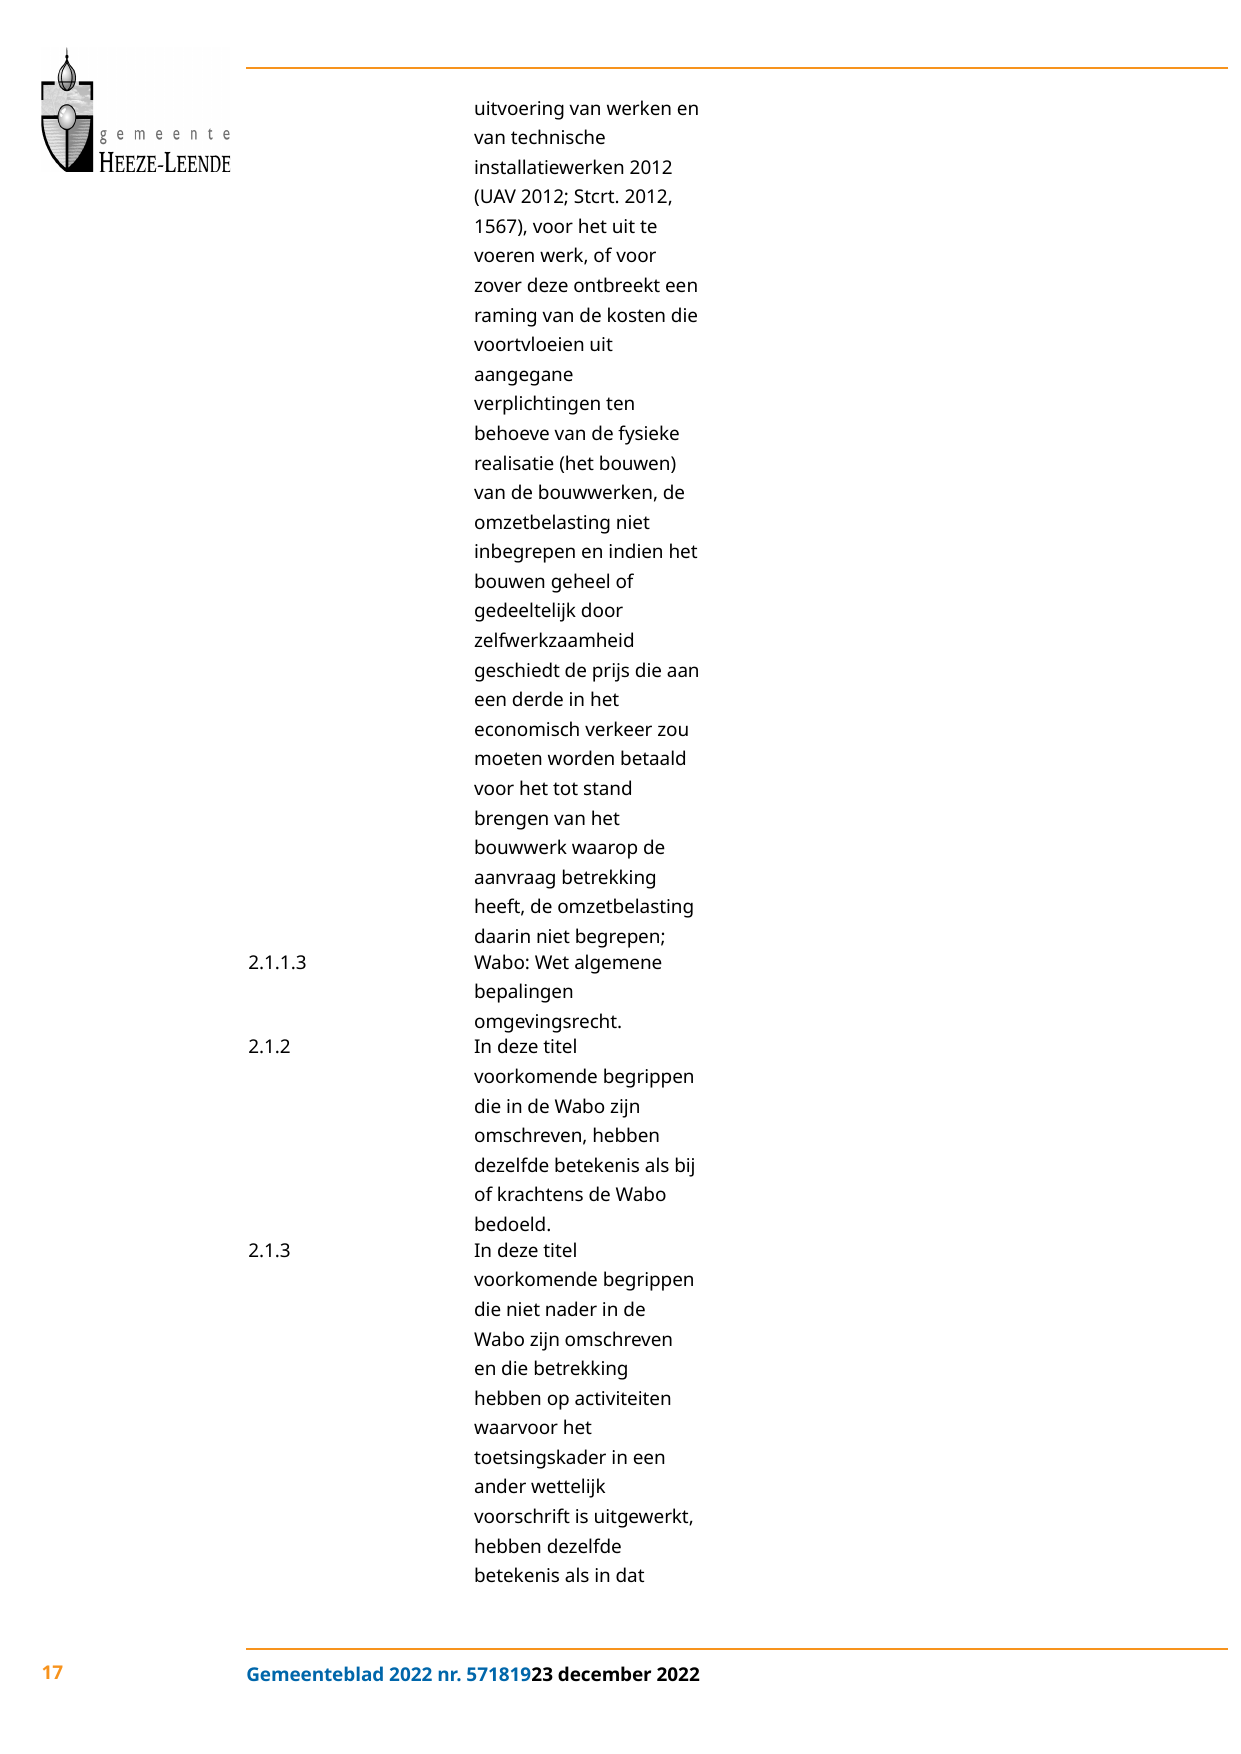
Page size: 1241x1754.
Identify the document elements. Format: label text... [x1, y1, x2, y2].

table_cell [700, 1237, 926, 1588]
picture [41, 47, 231, 172]
table_cell uitvoering van werken en van technische installatiewerken 2012 (UAV 2012; Stcrt. 2012, 1567), voor het uit te voeren werk, of voor zover deze ontbreekt een raming van de kosten die voortvloeien uit aangegane verplichtingen ten behoeve van de fysieke realisatie (het bouwen) van de bouwwerken, de omzetbelasting niet inbegrepen en indien het bouwen geheel of gedeeltelijk door zelfwerkzaamheid geschiedt de prijs die aan een derde in het economisch verkeer zou moeten worden betaald voor het tot stand brengen van het bouwwerk waarop de aanvraag betrekking heeft, de omzetbelasting daarin niet begrepen; [474, 95, 700, 949]
table_cell [700, 95, 926, 949]
table_cell [248, 95, 474, 949]
table_cell 2.1.1.3 [248, 949, 474, 1034]
table_cell [700, 1034, 926, 1237]
table_cell [926, 1237, 1152, 1588]
table_cell 2.1.2 [248, 1034, 474, 1237]
table_cell In deze titel voorkomende begrippen die in de Wabo zijn omschreven, hebben dezelfde betekenis als bij of krachtens de Wabo bedoeld. [474, 1034, 700, 1237]
table_cell Wabo: Wet algemene bepalingen omgevingsrecht. [474, 949, 700, 1034]
table_cell [926, 1034, 1152, 1237]
table_cell [926, 949, 1152, 1034]
table_cell 2.1.3 [248, 1237, 474, 1588]
table_cell In deze titel voorkomende begrippen die niet nader in de Wabo zijn omschreven en die betrekking hebben op activiteiten waarvoor het toetsingskader in een ander wettelijk voorschrift is uitgewerkt, hebben dezelfde betekenis als in dat [474, 1237, 700, 1588]
table_cell [700, 949, 926, 1034]
table_cell [926, 95, 1152, 949]
